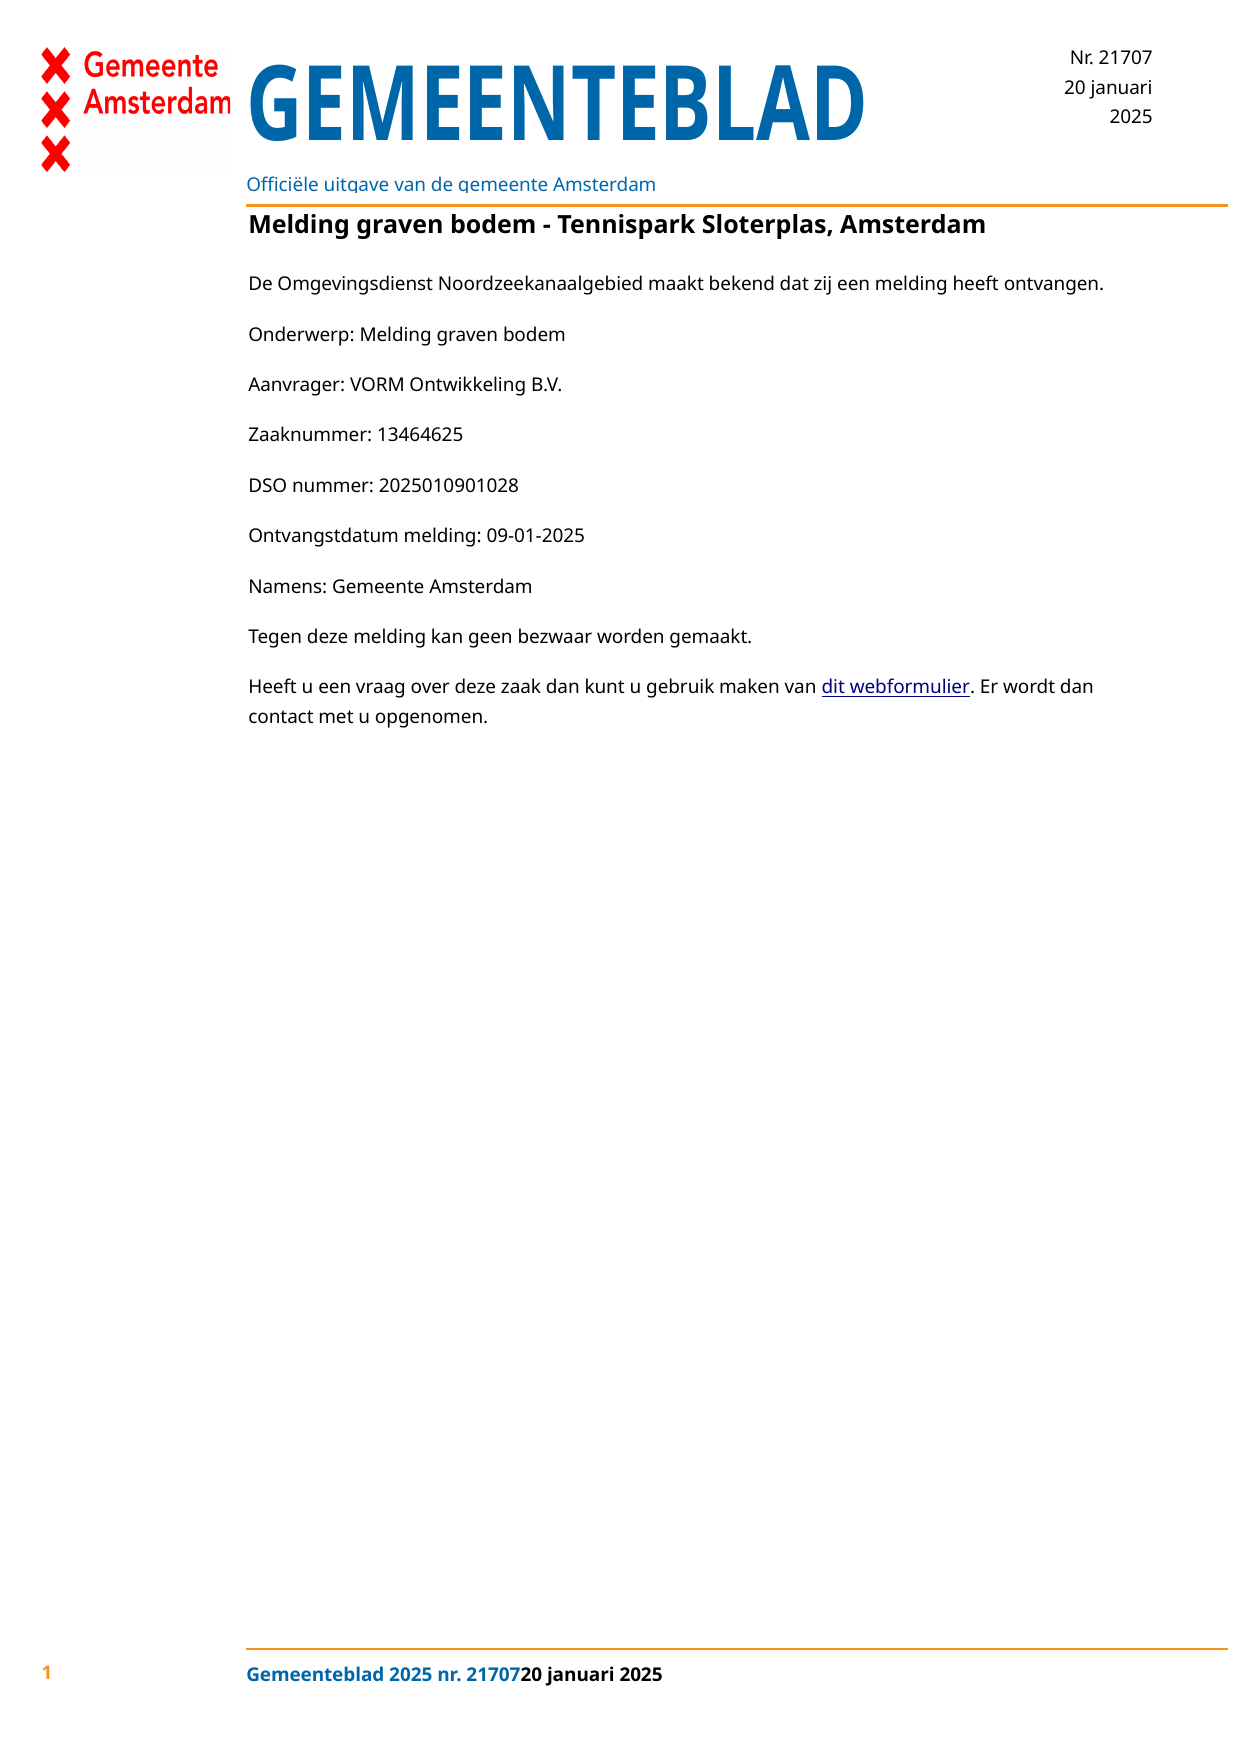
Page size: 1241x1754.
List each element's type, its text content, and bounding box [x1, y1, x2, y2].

text Onderwerp: Melding graven bodem [248, 321, 1152, 346]
text Aanvrager: VORM Ontwikkeling B.V. [248, 371, 1152, 397]
text Melding graven bodem - Tennispark Sloterplas, Amsterdam [248, 207, 1152, 241]
text Ontvangstdatum melding: 09-01-2025 [248, 522, 1152, 548]
text Zaaknummer: 13464625 [248, 422, 1152, 447]
text Namens: Gemeente Amsterdam [248, 573, 1152, 598]
text Heeft u een vraag over deze zaak dan kunt u gebruik maken van dit webformulier. Er wordt dan contact met u opgenomen. [248, 674, 1152, 729]
picture [41, 47, 231, 172]
text De Omgevingsdienst Noordzeekanaalgebied maakt bekend dat zij een melding heeft ontvangen. [248, 270, 1152, 296]
text Tegen deze melding kan geen bezwaar worden gemaakt. [248, 623, 1152, 649]
text DSO nummer: 2025010901028 [248, 472, 1152, 498]
